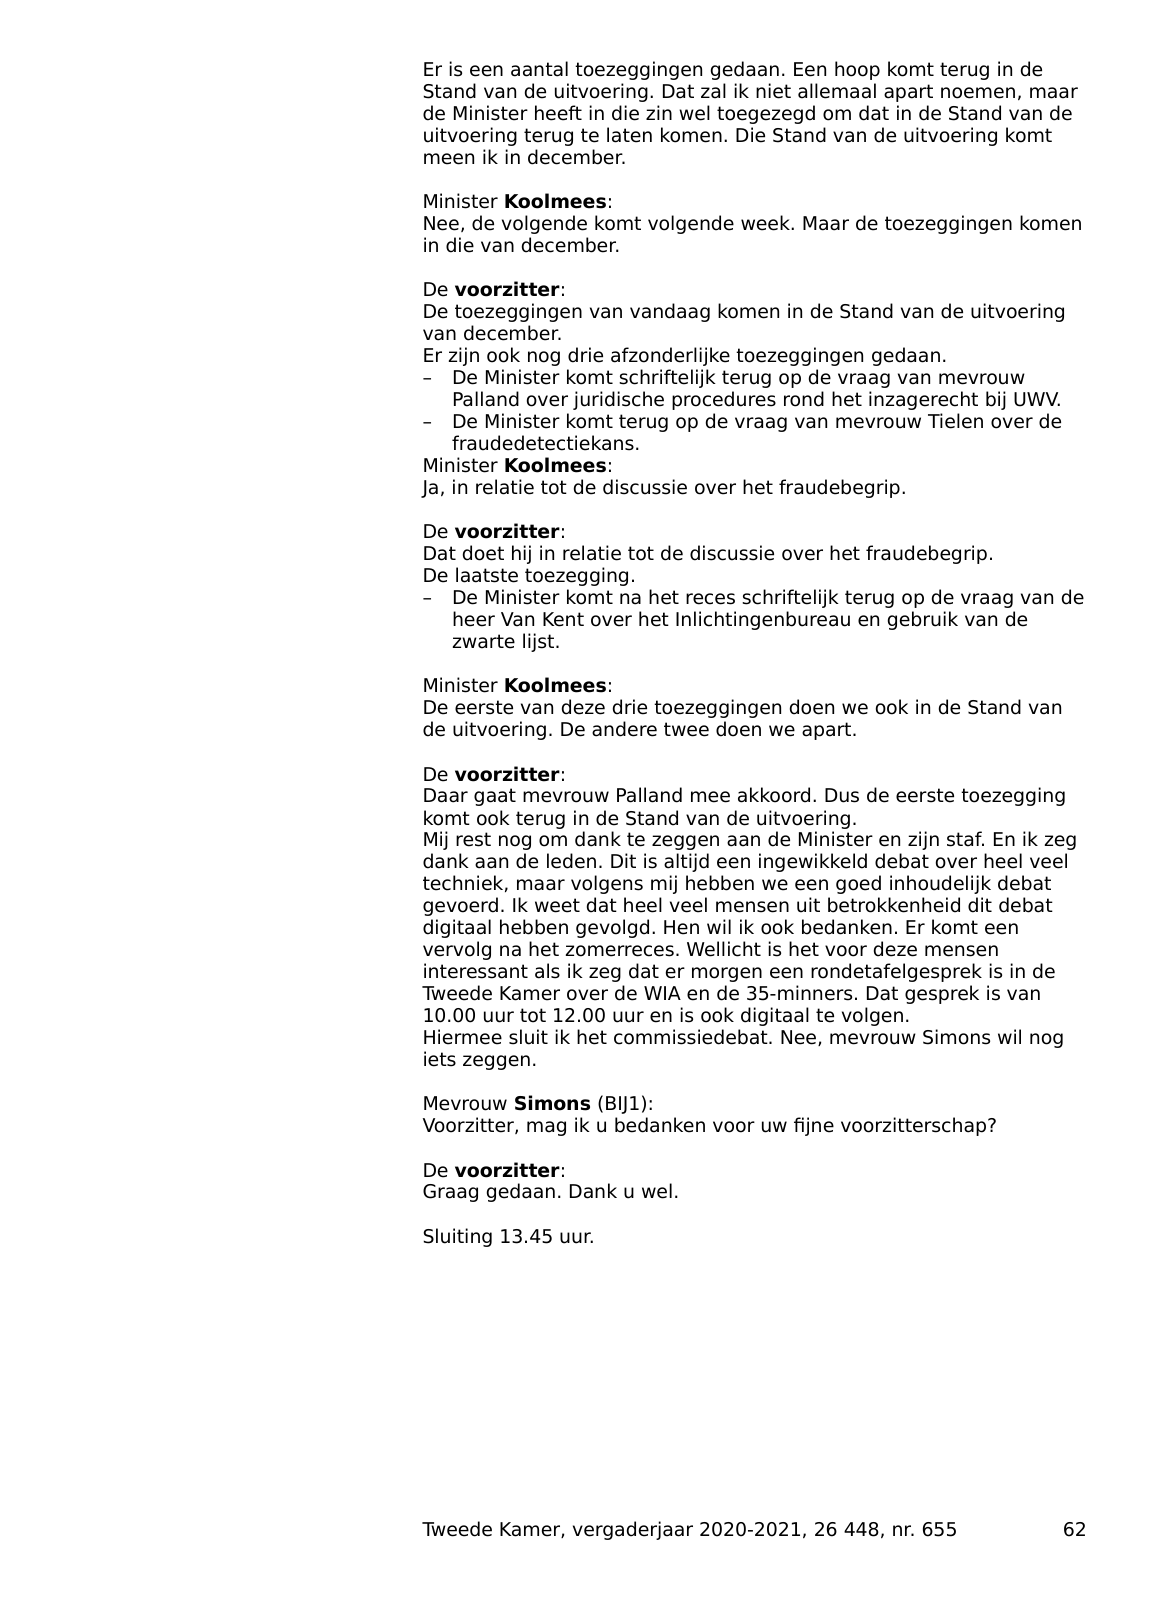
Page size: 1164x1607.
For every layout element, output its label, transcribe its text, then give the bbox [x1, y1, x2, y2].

text Minister Koolmees: [422, 455, 1087, 477]
text De voorzitter: [422, 521, 1087, 543]
text Minister Koolmees: [422, 675, 1087, 697]
text Sluiting 13.45 uur. [422, 1226, 1087, 1248]
text De laatste toezegging. [422, 565, 1087, 587]
text De voorzitter: [422, 279, 1087, 301]
text – De Minister komt schriftelijk terug op de vraag van mevrouw Palland over juridische procedures rond het inzagerecht bij UWV. [422, 367, 1087, 411]
text Nee, de volgende komt volgende week. Maar de toezeggingen komen in die van december. [422, 213, 1087, 257]
text De toezeggingen van vandaag komen in de Stand van de uitvoering van december. [422, 301, 1087, 345]
text Er zijn ook nog drie afzonderlijke toezeggingen gedaan. [422, 345, 1087, 367]
text De voorzitter: [422, 1159, 1087, 1181]
text Hiermee sluit ik het commissiedebat. Nee, mevrouw Simons wil nog iets zeggen. [422, 1027, 1087, 1071]
text Graag gedaan. Dank u wel. [422, 1181, 1087, 1203]
text Dat doet hij in relatie tot de discussie over het fraudebegrip. [422, 543, 1087, 565]
text Mij rest nog om dank te zeggen aan de Minister en zijn staf. En ik zeg dank aan de leden. Dit is altijd een ingewikkeld debat over heel veel techniek, maar volgens mij hebben we een goed inhoudelijk debat gevoerd. Ik weet dat heel veel mensen uit betrokkenheid dit debat digitaal hebben gevolgd. Hen wil ik ook bedanken. Er komt een vervolg na het zomerreces. Wellicht is het voor deze mensen interessant als ik zeg dat er morgen een rondetafelgesprek is in de Tweede Kamer over de WIA en de 35-minners. Dat gesprek is van 10.00 uur tot 12.00 uur en is ook digitaal te volgen. [422, 829, 1087, 1027]
text De voorzitter: [422, 763, 1087, 785]
text Mevrouw Simons (BIJ1): [422, 1093, 1087, 1115]
text Daar gaat mevrouw Palland mee akkoord. Dus de eerste toezegging komt ook terug in de Stand van de uitvoering. [422, 785, 1087, 829]
text Er is een aantal toezeggingen gedaan. Een hoop komt terug in de Stand van de uitvoering. Dat zal ik niet allemaal apart noemen, maar de Minister heeft in die zin wel toegezegd om dat in de Stand van de uitvoering terug te laten komen. Die Stand van de uitvoering komt meen ik in december. [422, 59, 1087, 169]
text – De Minister komt terug op de vraag van mevrouw Tielen over de fraudedetectiekans. [422, 411, 1087, 455]
text De eerste van deze drie toezeggingen doen we ook in de Stand van de uitvoering. De andere twee doen we apart. [422, 697, 1087, 741]
text Ja, in relatie tot de discussie over het fraudebegrip. [422, 477, 1087, 499]
text – De Minister komt na het reces schriftelijk terug op de vraag van de heer Van Kent over het Inlichtingenbureau en gebruik van de zwarte lijst. [422, 587, 1087, 653]
text Voorzitter, mag ik u bedanken voor uw fijne voorzitterschap? [422, 1115, 1087, 1137]
text Minister Koolmees: [422, 191, 1087, 213]
